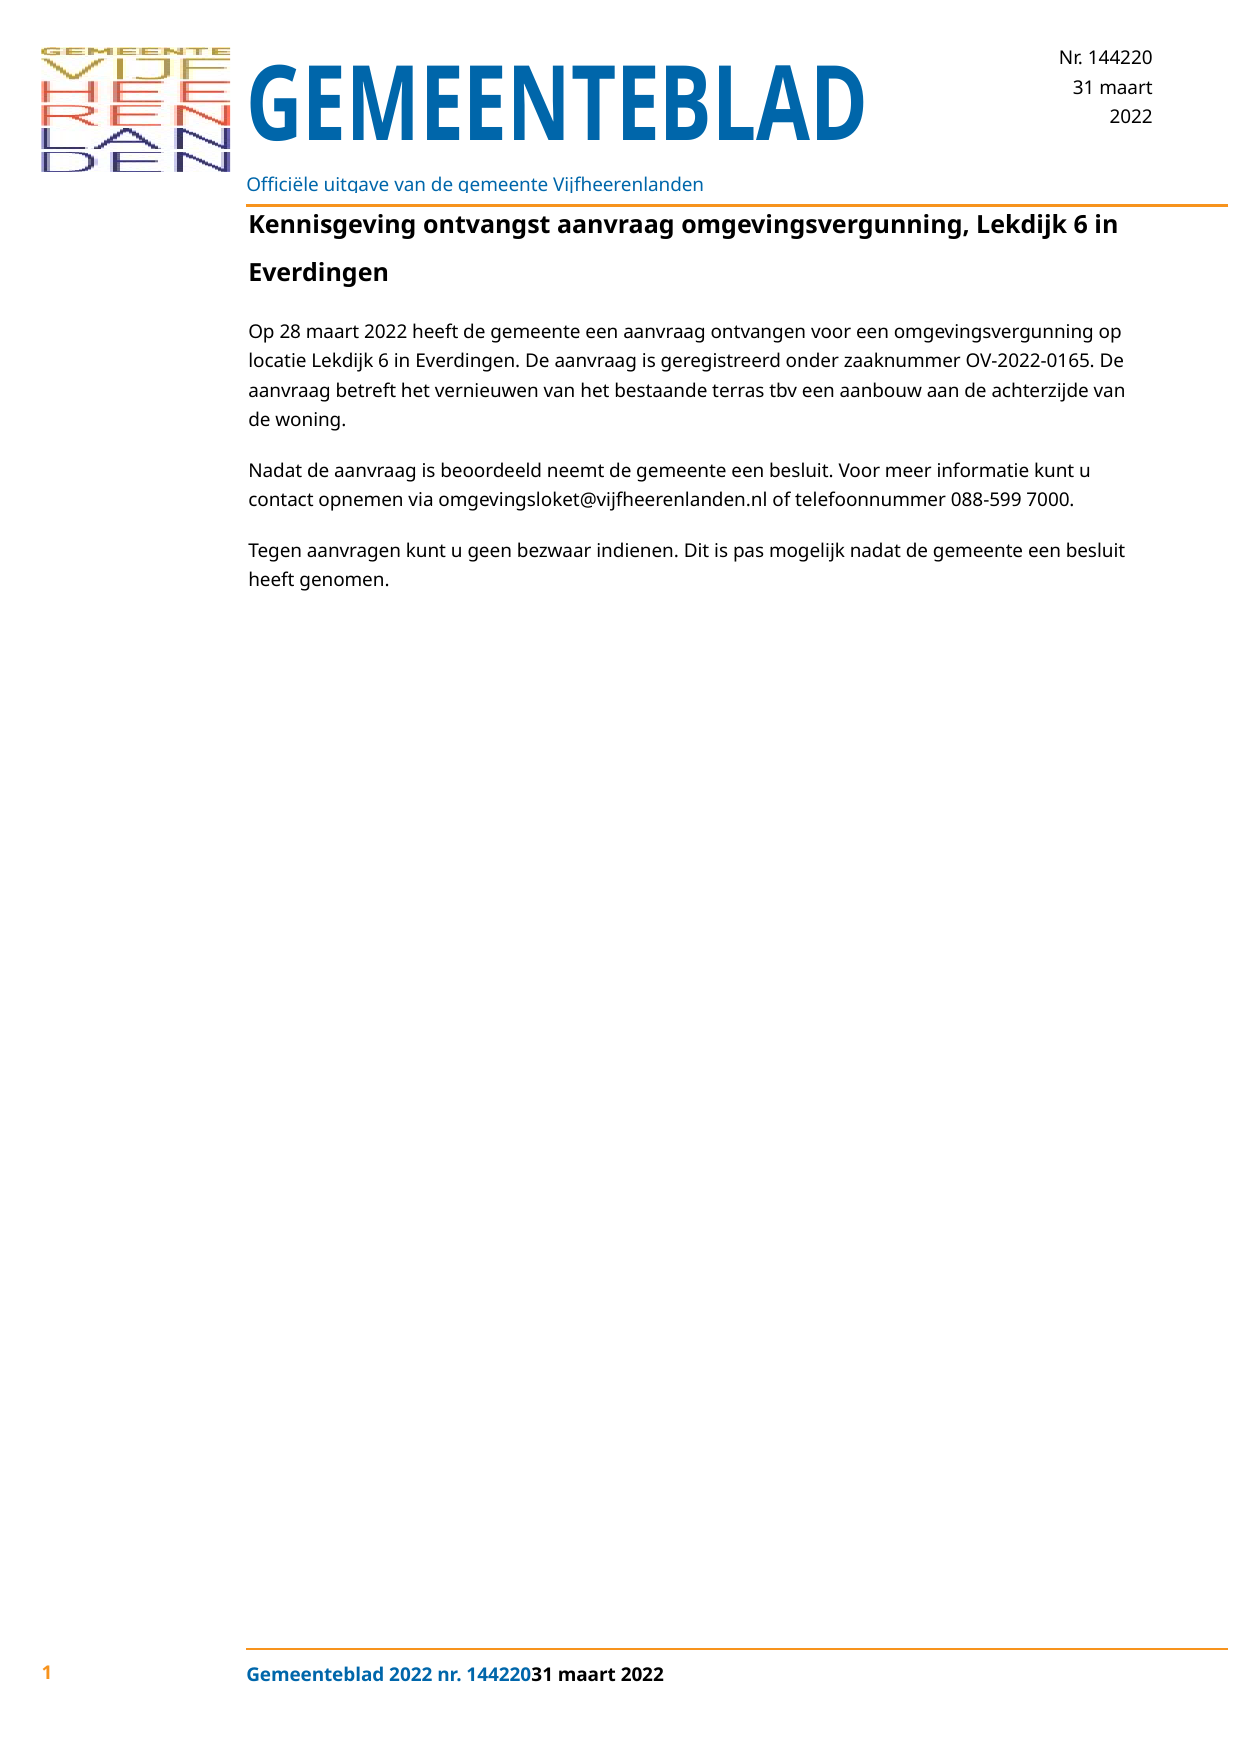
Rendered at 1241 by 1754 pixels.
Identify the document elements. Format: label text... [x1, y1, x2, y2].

text Tegen aanvragen kunt u geen bezwaar indienen. Dit is pas mogelijk nadat de gemeente een besluit heeft genomen. [248, 537, 1152, 592]
text Op 28 maart 2022 heeft de gemeente een aanvraag ontvangen voor een omgevingsvergunning op locatie Lekdijk 6 in Everdingen. De aanvraag is geregistreerd onder zaaknummer OV-2022-0165. De aanvraag betreft het vernieuwen van het bestaande terras tbv een aanbouw aan de achterzijde van de woning. [248, 318, 1152, 432]
text Kennisgeving ontvangst aanvraag omgevingsvergunning, Lekdijk 6 in Everdingen [248, 207, 1152, 288]
text Nadat de aanvraag is beoordeeld neemt de gemeente een besluit. Voor meer informatie kunt u contact opnemen via omgevingsloket@vijfheerenlanden.nl of telefoonnummer 088-599 7000. [248, 457, 1152, 512]
picture [41, 47, 231, 172]
